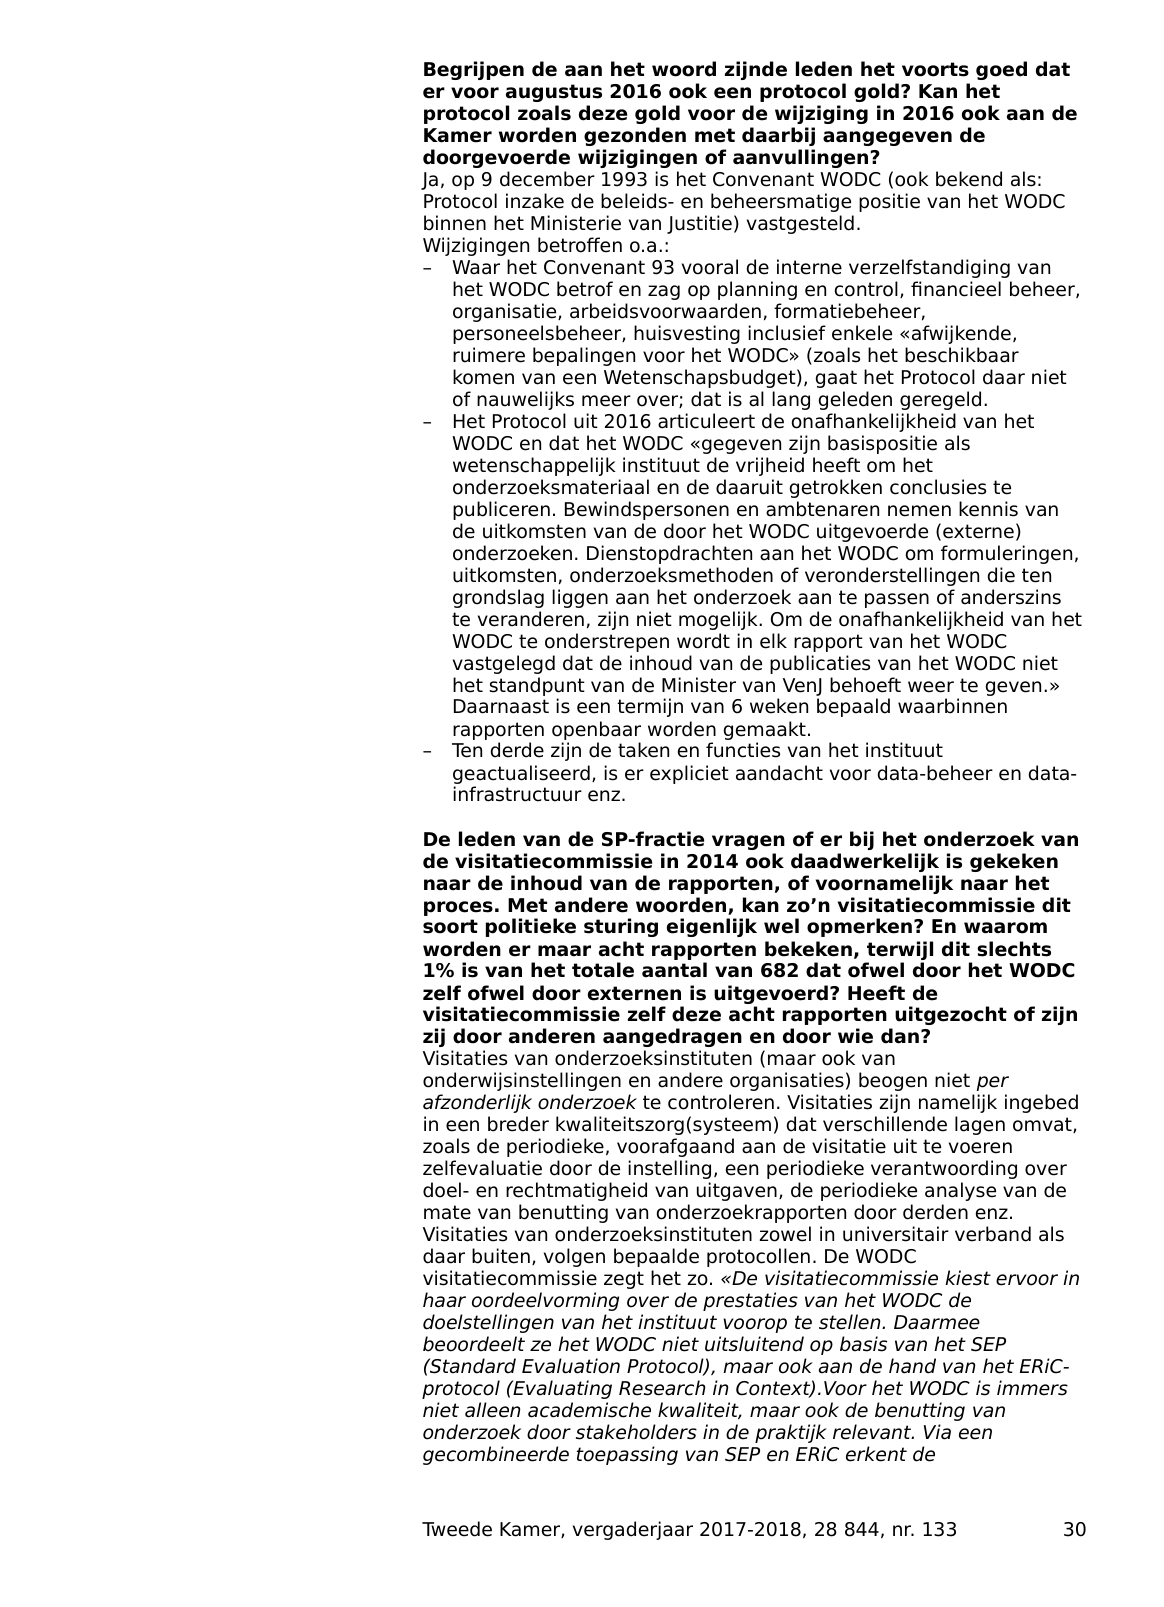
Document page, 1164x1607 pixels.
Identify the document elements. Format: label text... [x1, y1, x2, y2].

text Wijzigingen betroffen o.a.: [422, 235, 1087, 257]
text Begrijpen de aan het woord zijnde leden het voorts goed dat er voor augustus 2016 ook een protocol gold? Kan het protocol zoals deze gold voor de wijziging in 2016 ook aan de Kamer worden gezonden met daarbij aangegeven de doorgevoerde wijzigingen of aanvullingen? [422, 59, 1087, 169]
text – Waar het Convenant 93 vooral de interne verzelfstandiging van het WODC betrof en zag op planning en control, financieel beheer, organisatie, arbeidsvoorwaarden, formatiebeheer, personeelsbeheer, huisvesting inclusief enkele «afwijkende, ruimere bepalingen voor het WODC» (zoals het beschikbaar komen van een Wetenschapsbudget), gaat het Protocol daar niet of nauwelijks meer over; dat is al lang geleden geregeld. [422, 257, 1087, 411]
text Visitaties van onderzoeksinstituten (maar ook van onderwijsinstellingen en andere organisaties) beogen niet per afzonderlijk onderzoek te controleren. Visitaties zijn namelijk ingebed in een breder kwaliteitszorg(systeem) dat verschillende lagen omvat, zoals de periodieke, voorafgaand aan de visitatie uit te voeren zelfevaluatie door de instelling, een periodieke verantwoording over doel- en rechtmatigheid van uitgaven, de periodieke analyse van de mate van benutting van onderzoekrapporten door derden enz. [422, 1048, 1087, 1224]
text – Het Protocol uit 2016 articuleert de onafhankelijkheid van het WODC en dat het WODC «gegeven zijn basispositie als wetenschappelijk instituut de vrijheid heeft om het onderzoeksmateriaal en de daaruit getrokken conclusies te publiceren. Bewindspersonen en ambtenaren nemen kennis van de uitkomsten van de door het WODC uitgevoerde (externe) onderzoeken. Dienstopdrachten aan het WODC om formuleringen, uitkomsten, onderzoeksmethoden of veronderstellingen die ten grondslag liggen aan het onderzoek aan te passen of anderszins te veranderen, zijn niet mogelijk. Om de onafhankelijkheid van het WODC te onderstrepen wordt in elk rapport van het WODC vastgelegd dat de inhoud van de publicaties van het WODC niet het standpunt van de Minister van VenJ behoeft weer te geven.» Daarnaast is een termijn van 6 weken bepaald waarbinnen rapporten openbaar worden gemaakt. [422, 411, 1087, 740]
text Visitaties van onderzoeksinstituten zowel in universitair verband als daar buiten, volgen bepaalde protocollen. De WODC visitatiecommissie zegt het zo. «De visitatiecommissie kiest ervoor in haar oordeelvorming over de prestaties van het WODC de doelstellingen van het instituut voorop te stellen. Daarmee beoordeelt ze het WODC niet uitsluitend op basis van het SEP (Standard Evaluation Protocol), maar ook aan de hand van het ERiC-protocol (Evaluating Research in Context).Voor het WODC is immers niet alleen academische kwaliteit, maar ook de benutting van onderzoek door stakeholders in de praktijk relevant. Via een gecombineerde toepassing van SEP en ERiC erkent de [422, 1224, 1087, 1466]
text De leden van de SP-fractie vragen of er bij het onderzoek van de visitatiecommissie in 2014 ook daadwerkelijk is gekeken naar de inhoud van de rapporten, of voornamelijk naar het proces. Met andere woorden, kan zo’n visitatiecommissie dit soort politieke sturing eigenlijk wel opmerken? En waarom worden er maar acht rapporten bekeken, terwijl dit slechts 1% is van het totale aantal van 682 dat ofwel door het WODC zelf ofwel door externen is uitgevoerd? Heeft de visitatiecommissie zelf deze acht rapporten uitgezocht of zijn zij door anderen aangedragen en door wie dan? [422, 828, 1087, 1048]
text – Ten derde zijn de taken en functies van het instituut geactualiseerd, is er expliciet aandacht voor data-beheer en data-infrastructuur enz. [422, 740, 1087, 806]
text Ja, op 9 december 1993 is het Convenant WODC (ook bekend als: Protocol inzake de beleids- en beheersmatige positie van het WODC binnen het Ministerie van Justitie) vastgesteld. [422, 169, 1087, 235]
